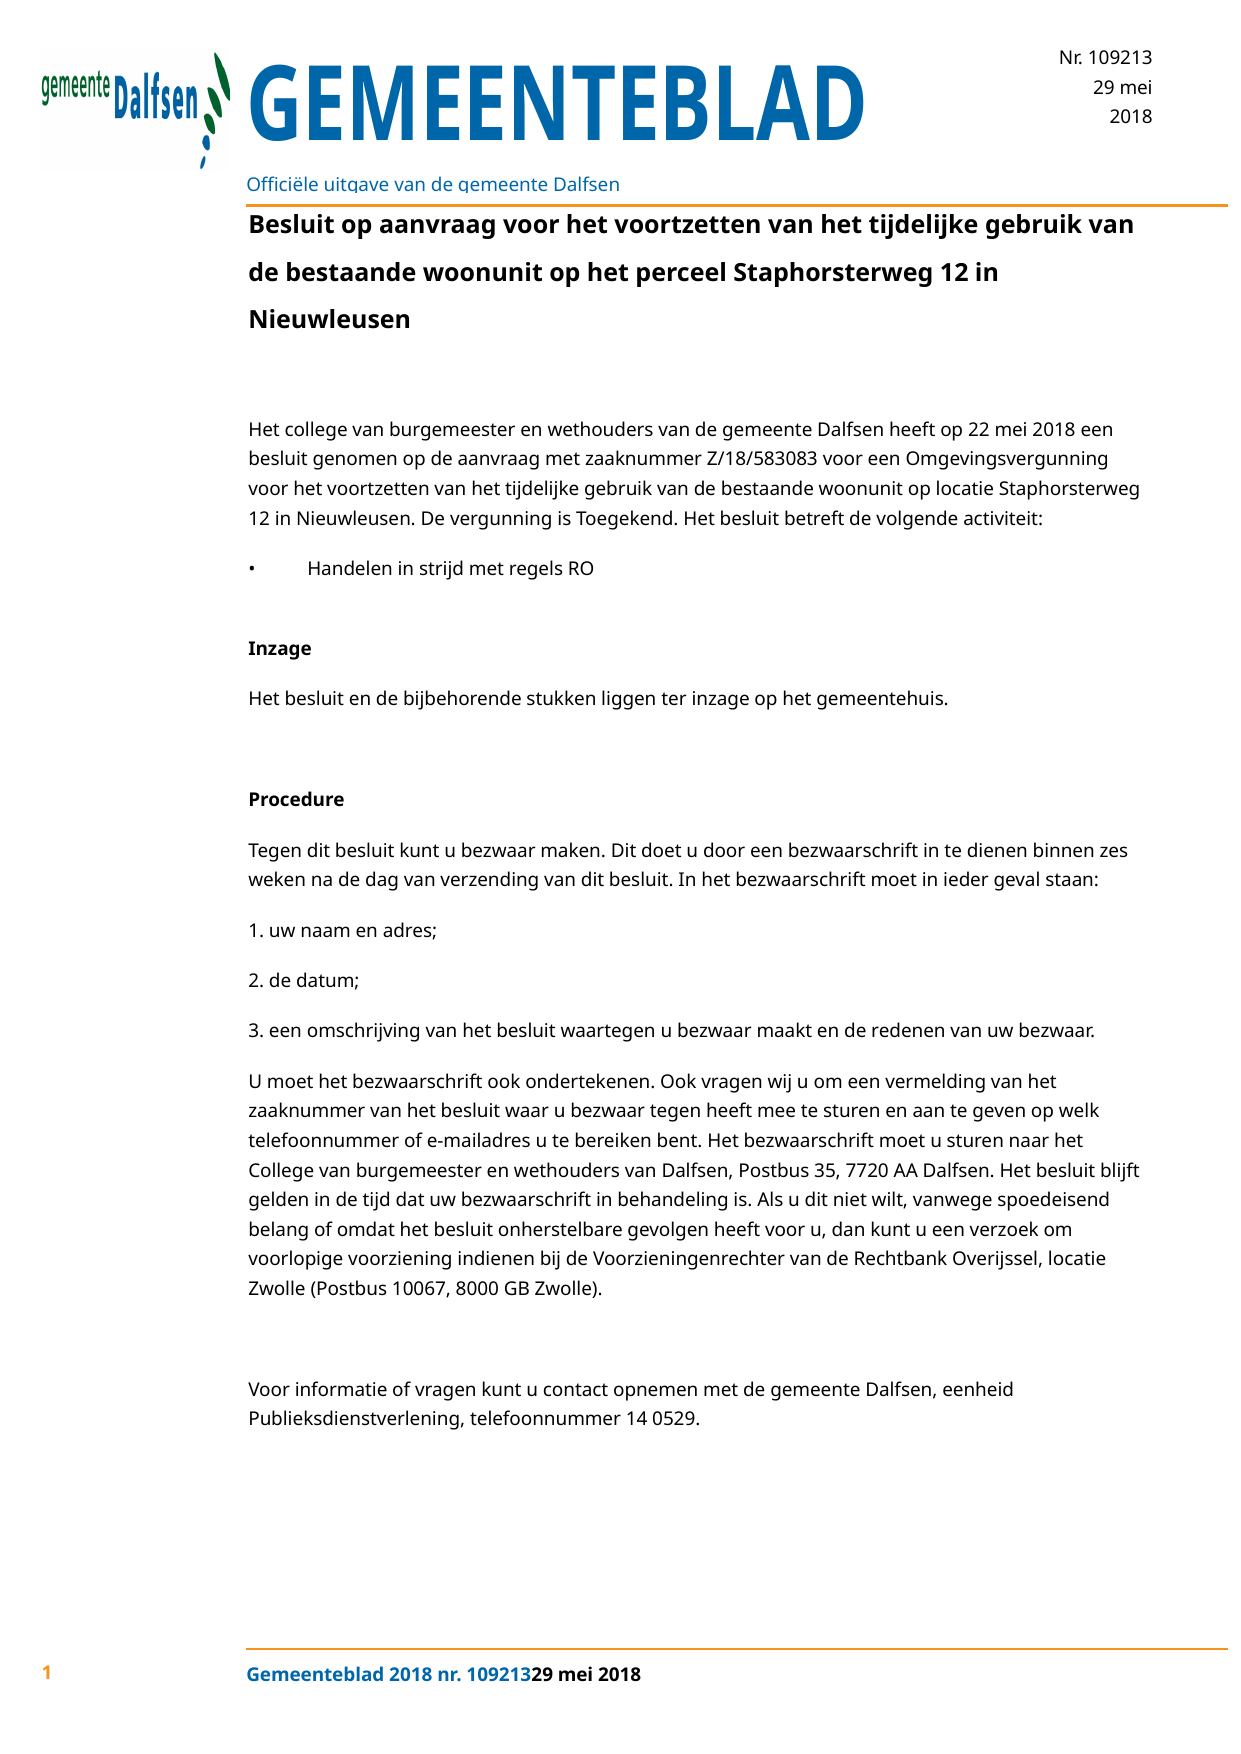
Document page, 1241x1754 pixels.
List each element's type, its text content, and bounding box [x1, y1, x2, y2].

text 1. uw naam en adres; [248, 917, 1152, 942]
text Inzage [248, 635, 1152, 661]
text Het college van burgemeester en wethouders van de gemeente Dalfsen heeft op 22 mei 2018 een besluit genomen op de aanvraag met zaaknummer Z/18/583083 voor een Omgevingsvergunning voor het voortzetten van het tijdelijke gebruik van de bestaande woonunit op locatie Staphorsterweg 12 in Nieuwleusen. De vergunning is Toegekend. Het besluit betreft de volgende activiteit: [248, 416, 1152, 530]
text Procedure [248, 786, 1152, 812]
text Besluit op aanvraag voor het voortzetten van het tijdelijke gebruik van de bestaande woonunit op het perceel Staphorsterweg 12 in Nieuwleusen [248, 207, 1152, 336]
text Tegen dit besluit kunt u bezwaar maken. Dit doet u door een bezwaarschrift in te dienen binnen zes weken na de dag van verzending van dit besluit. In het bezwaarschrift moet in ieder geval staan: [248, 837, 1152, 892]
picture [41, 47, 231, 172]
text Voor informatie of vragen kunt u contact opnemen met de gemeente Dalfsen, eenheid Publieksdienstverlening, telefoonnummer 14 0529. [248, 1376, 1152, 1431]
list Handelen in strijd met regels RO [248, 555, 1152, 581]
text 3. een omschrijving van het besluit waartegen u bezwaar maakt en de redenen van uw bezwaar. [248, 1018, 1152, 1043]
text U moet het bezwaarschrift ook ondertekenen. Ook vragen wij u om een vermelding van het zaaknummer van het besluit waar u bezwaar tegen heeft mee te sturen en aan te geven op welk telefoonnummer of e-mailadres u te bereiken bent. Het bezwaarschrift moet u sturen naar het College van burgemeester en wethouders van Dalfsen, Postbus 35, 7720 AA Dalfsen. Het besluit blijft gelden in de tijd dat uw bezwaarschrift in behandeling is. Als u dit niet wilt, vanwege spoedeisend belang of omdat het besluit onherstelbare gevolgen heeft voor u, dan kunt u een verzoek om voorlopige voorziening indienen bij de Voorzieningenrechter van de Rechtbank Overijssel, locatie Zwolle (Postbus 10067, 8000 GB Zwolle). [248, 1068, 1152, 1301]
text 2. de datum; [248, 967, 1152, 993]
text Het besluit en de bijbehorende stukken liggen ter inzage op het gemeentehuis. [248, 686, 1152, 711]
